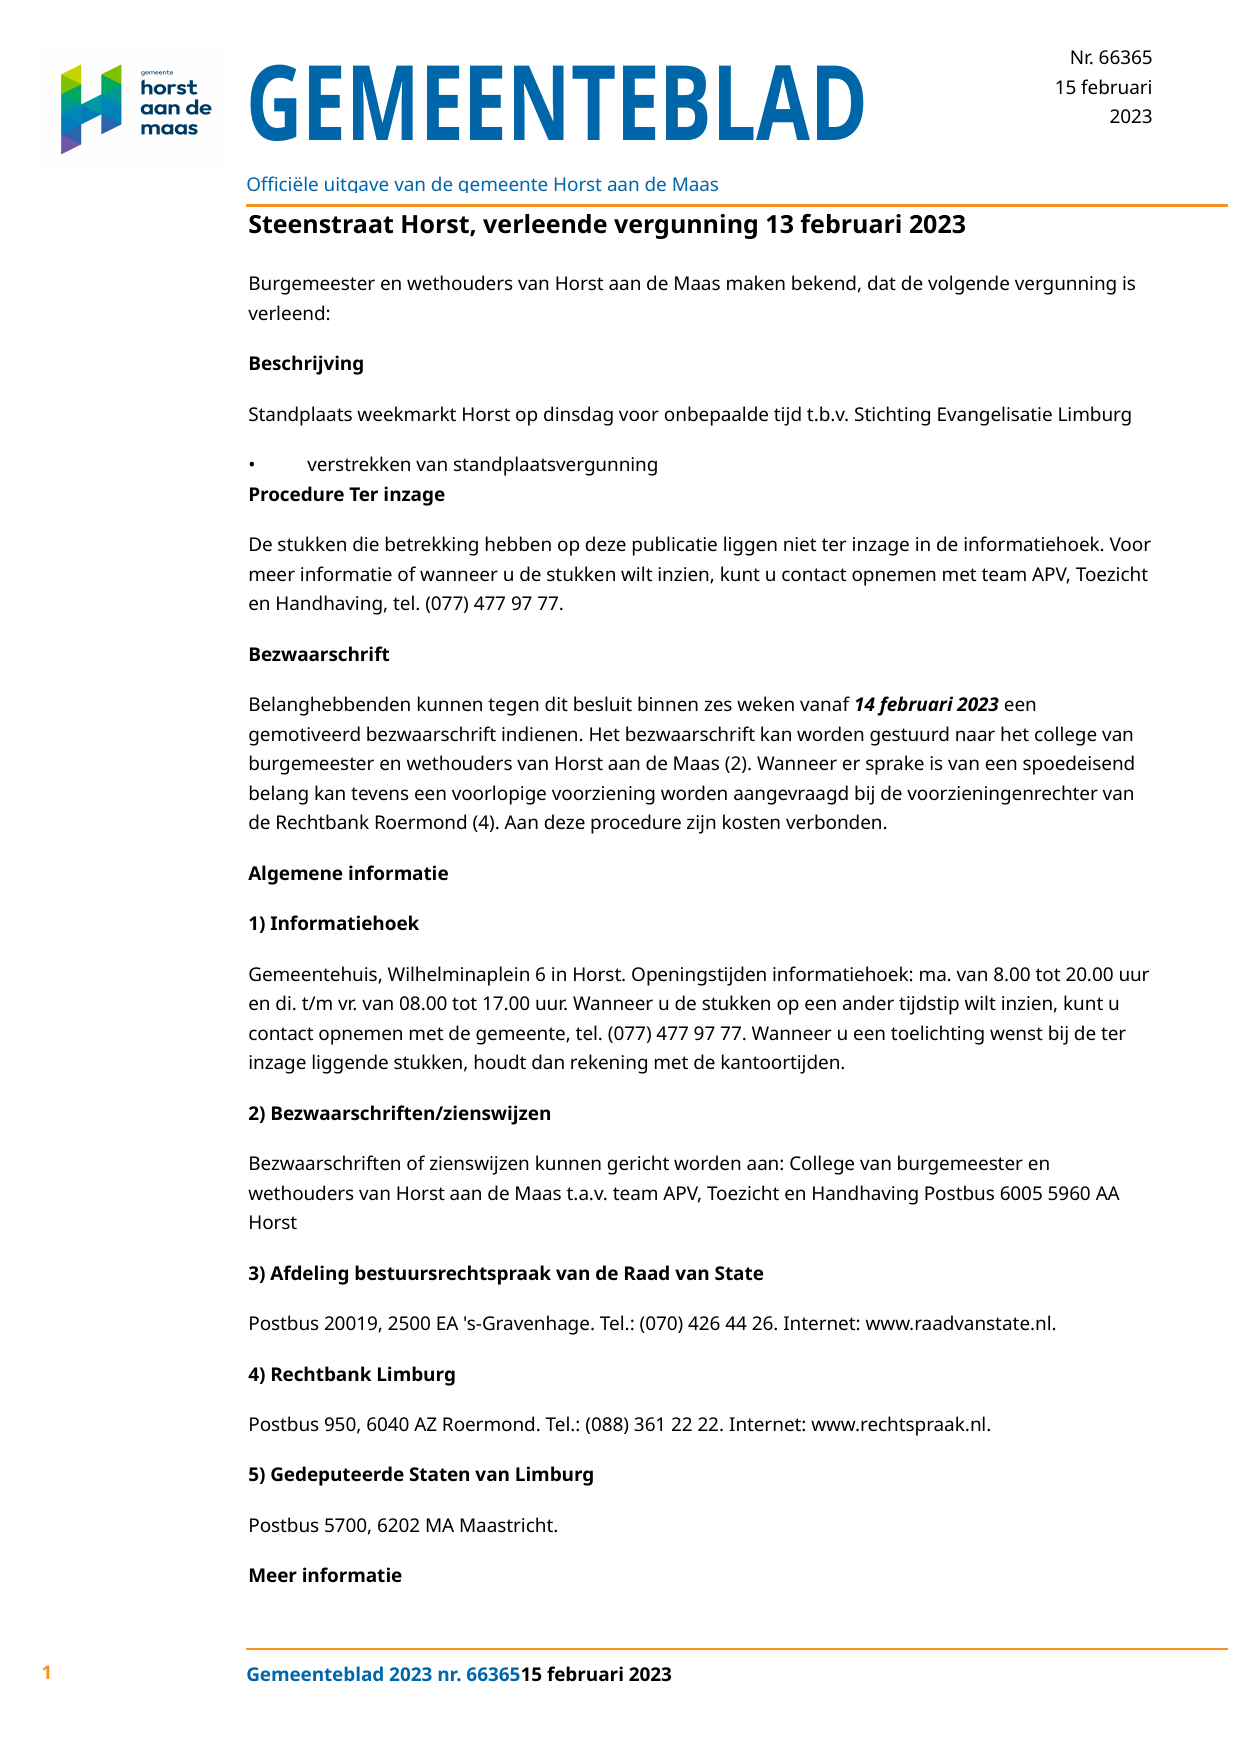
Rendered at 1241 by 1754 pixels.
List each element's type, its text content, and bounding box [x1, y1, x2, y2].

text 5) Gedeputeerde Staten van Limburg [248, 1462, 1152, 1487]
text De stukken die betrekking hebben op deze publicatie liggen niet ter inzage in de informatiehoek. Voor meer informatie of wanneer u de stukken wilt inzien, kunt u contact opnemen met team APV, Toezicht en Handhaving, tel. (077) 477 97 77. [248, 531, 1152, 616]
picture [41, 47, 231, 172]
text Bezwaarschriften of zienswijzen kunnen gericht worden aan: College van burgemeester en wethouders van Horst aan de Maas t.a.v. team APV, Toezicht en Handhaving Postbus 6005 5960 AA Horst [248, 1150, 1152, 1235]
text Bezwaarschrift [248, 641, 1152, 666]
text Procedure Ter inzage [248, 481, 1152, 506]
text Postbus 20019, 2500 EA 's-Gravenhage. Tel.: (070) 426 44 26. Internet: www.raadvanstate.nl. [248, 1310, 1152, 1336]
text 2) Bezwaarschriften/zienswijzen [248, 1100, 1152, 1126]
text Burgemeester en wethouders van Horst aan de Maas maken bekend, dat de volgende vergunning is verleend: [248, 270, 1152, 326]
text Steenstraat Horst, verleende vergunning 13 februari 2023 [248, 207, 1152, 241]
text Belanghebbenden kunnen tegen dit besluit binnen zes weken vanaf 14 februari 2023 een gemotiveerd bezwaarschrift indienen. Het bezwaarschrift kan worden gestuurd naar het college van burgemeester en wethouders van Horst aan de Maas (2). Wanneer er sprake is van een spoedeisend belang kan tevens een voorlopige voorziening worden aangevraagd bij de voorzieningenrechter van de Rechtbank Roermond (4). Aan deze procedure zijn kosten verbonden. [248, 691, 1152, 835]
text 4) Rechtbank Limburg [248, 1361, 1152, 1386]
list verstrekken van standplaatsvergunning [248, 451, 1152, 477]
text 1) Informatiehoek [248, 910, 1152, 936]
text Standplaats weekmarkt Horst op dinsdag voor onbepaalde tijd t.b.v. Stichting Evangelisatie Limburg [248, 401, 1152, 426]
text 3) Afdeling bestuursrechtspraak van de Raad van State [248, 1260, 1152, 1286]
text Gemeentehuis, Wilhelminaplein 6 in Horst. Openingstijden informatiehoek: ma. van 8.00 tot 20.00 uur en di. t/m vr. van 08.00 tot 17.00 uur. Wanneer u de stukken op een ander tijdstip wilt inzien, kunt u contact opnemen met de gemeente, tel. (077) 477 97 77. Wanneer u een toelichting wenst bij de ter inzage liggende stukken, houdt dan rekening met de kantoortijden. [248, 961, 1152, 1075]
text Algemene informatie [248, 860, 1152, 886]
text Meer informatie [248, 1562, 1152, 1588]
text Beschrijving [248, 350, 1152, 376]
text Postbus 5700, 6202 MA Maastricht. [248, 1512, 1152, 1538]
text Postbus 950, 6040 AZ Roermond. Tel.: (088) 361 22 22. Internet: www.rechtspraak.nl. [248, 1411, 1152, 1437]
